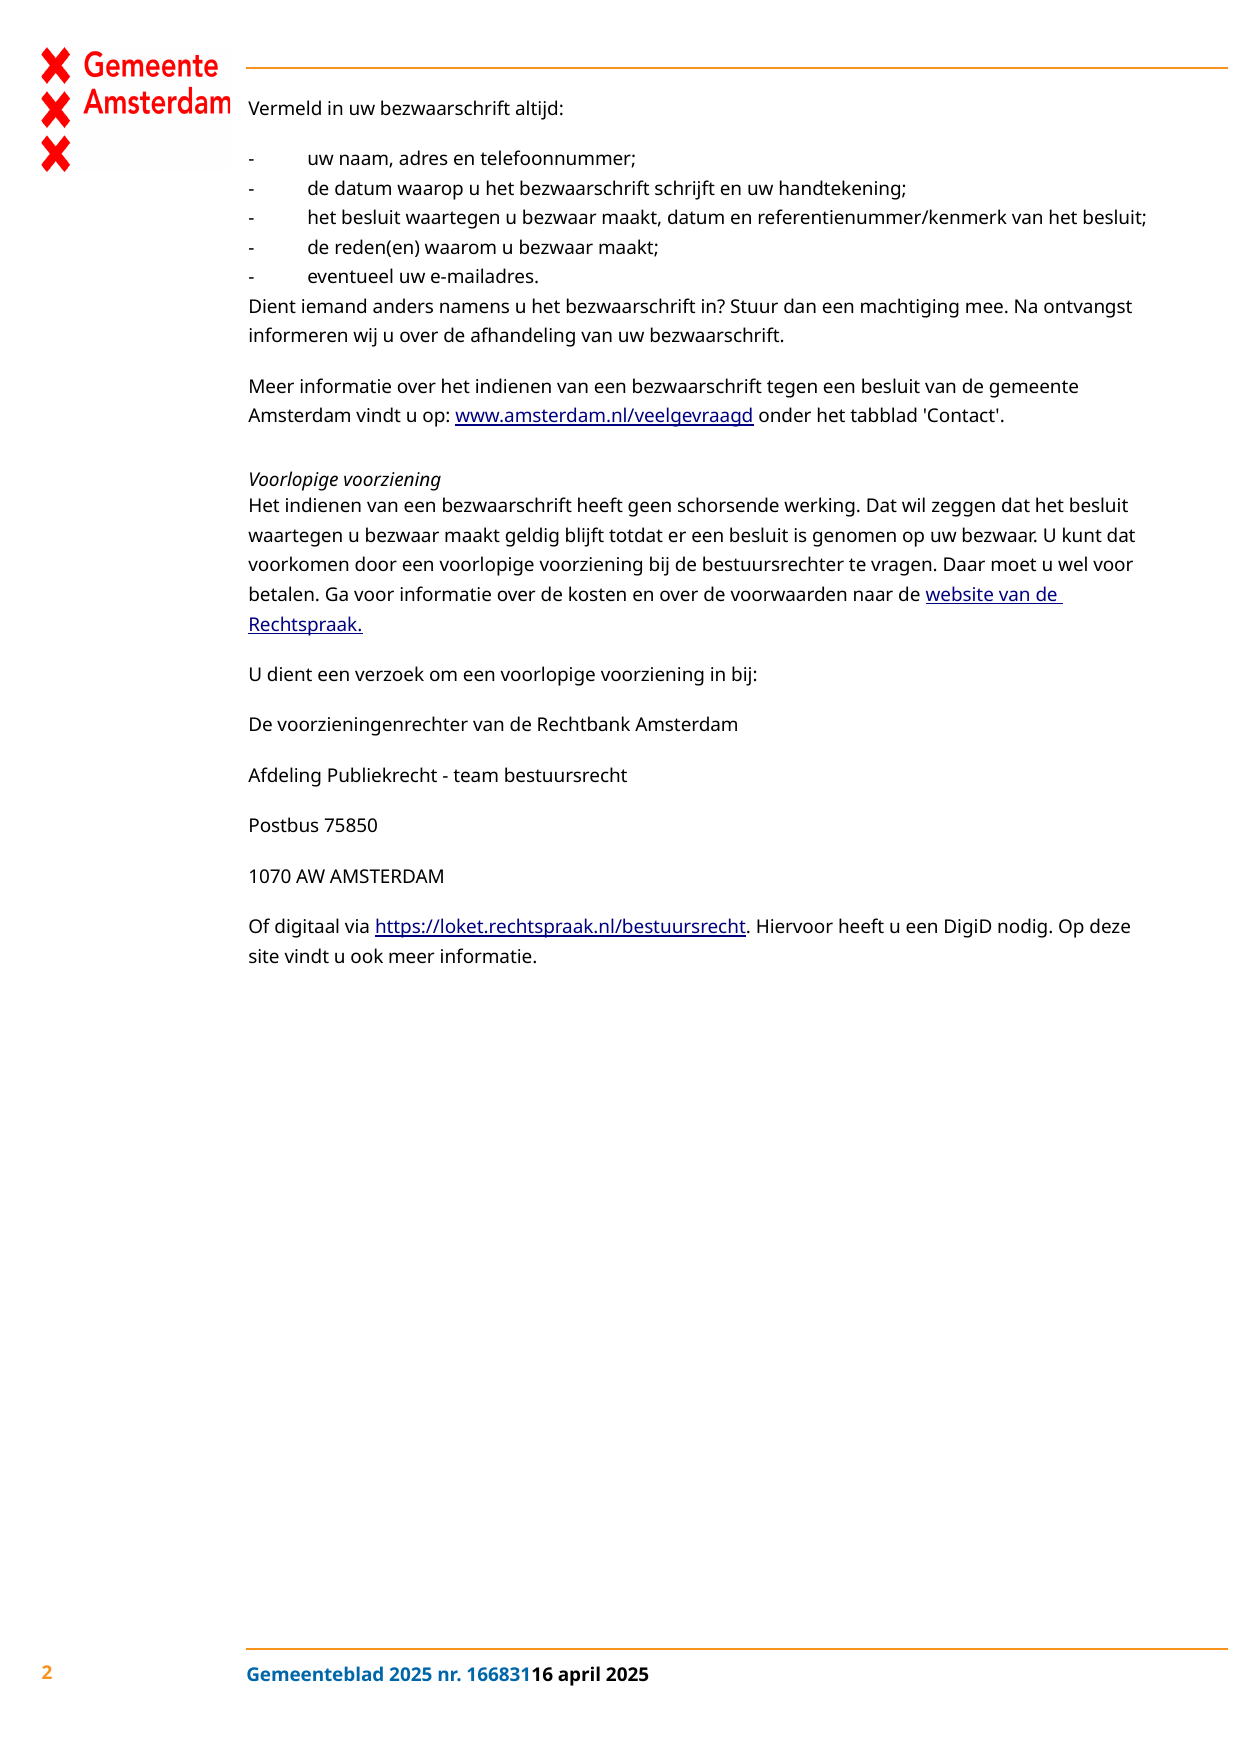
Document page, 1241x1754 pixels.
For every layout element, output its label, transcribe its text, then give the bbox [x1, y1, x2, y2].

text Dient iemand anders namens u het bezwaarschrift in? Stuur dan een machtiging mee. Na ontvangst informeren wij u over de afhandeling van uw bezwaarschrift. [248, 293, 1152, 348]
list uw naam, adres en telefoonnummer; [248, 145, 1152, 171]
list het besluit waartegen u bezwaar maakt, datum en referentienummer/kenmerk van het besluit; [248, 204, 1152, 230]
text U dient een verzoek om een voorlopige voorziening in bij: [248, 661, 1152, 687]
list de datum waarop u het bezwaarschrift schrijft en uw handtekening; [248, 175, 1152, 201]
text Meer informatie over het indienen van een bezwaarschrift tegen een besluit van de gemeente Amsterdam vindt u op: www.amsterdam.nl/veelgevraagd onder het tabblad 'Contact'. [248, 373, 1152, 428]
text 1070 AW AMSTERDAM [248, 863, 1152, 888]
text Of digitaal via https://loket.rechtspraak.nl/bestuursrecht. Hiervoor heeft u een DigiD nodig. Op deze site vindt u ook meer informatie. [248, 913, 1152, 968]
list eventueel uw e-mailadres. [248, 263, 1152, 289]
text Het indienen van een bezwaarschrift heeft geen schorsende werking. Dat wil zeggen dat het besluit waartegen u bezwaar maakt geldig blijft totdat er een besluit is genomen op uw bezwaar. U kunt dat voorkomen door een voorlopige voorziening bij de bestuursrechter te vragen. Daar moet u wel voor betalen. Ga voor informatie over de kosten en over de voorwaarden naar de website van de Rechtspraak. [248, 492, 1152, 636]
picture [41, 47, 231, 172]
text Postbus 75850 [248, 812, 1152, 838]
text Vermeld in uw bezwaarschrift altijd: [248, 95, 1152, 121]
text Voorlopige voorziening [248, 467, 1152, 492]
text Afdeling Publiekrecht - team bestuursrecht [248, 762, 1152, 788]
list de reden(en) waarom u bezwaar maakt; [248, 234, 1152, 260]
text De voorzieningenrechter van de Rechtbank Amsterdam [248, 712, 1152, 737]
